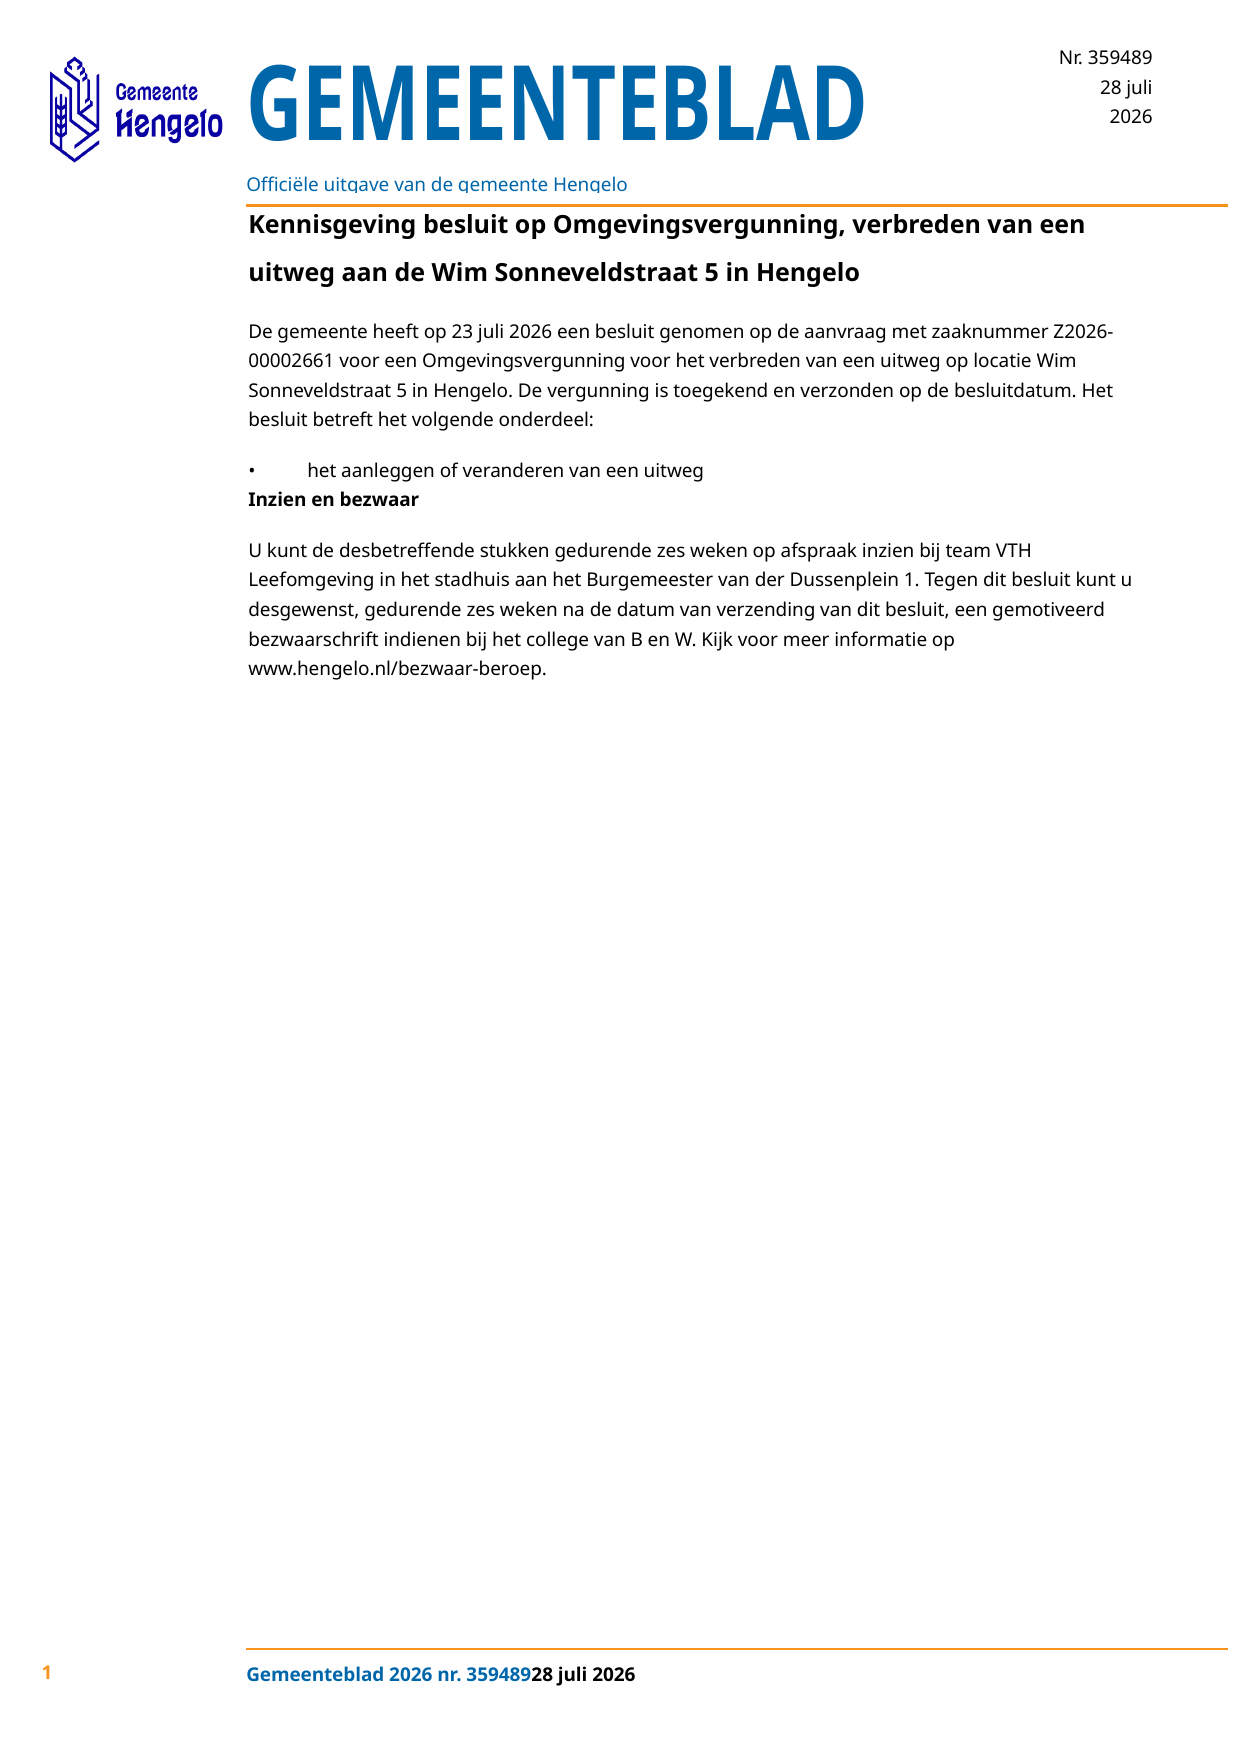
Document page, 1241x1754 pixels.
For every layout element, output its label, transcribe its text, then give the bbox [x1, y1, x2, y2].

list het aanleggen of veranderen van een uitweg [248, 457, 1152, 483]
text U kunt de desbetreffende stukken gedurende zes weken op afspraak inzien bij team VTH Leefomgeving in het stadhuis aan het Burgemeester van der Dussenplein 1. Tegen dit besluit kunt u desgewenst, gedurende zes weken na de datum van verzending van dit besluit, een gemotiveerd bezwaarschrift indienen bij het college van B en W. Kijk voor meer informatie op www.hengelo.nl/bezwaar-beroep. [248, 537, 1152, 681]
text Inzien en bezwaar [248, 487, 1152, 512]
text Kennisgeving besluit op Omgevingsvergunning, verbreden van een uitweg aan de Wim Sonneveldstraat 5 in Hengelo [248, 207, 1152, 288]
text De gemeente heeft op 23 juli 2026 een besluit genomen op de aanvraag met zaaknummer Z2026-00002661 voor een Omgevingsvergunning voor het verbreden van een uitweg op locatie Wim Sonneveldstraat 5 in Hengelo. De vergunning is toegekend en verzonden op de besluitdatum. Het besluit betreft het volgende onderdeel: [248, 318, 1152, 432]
picture [41, 47, 231, 172]
